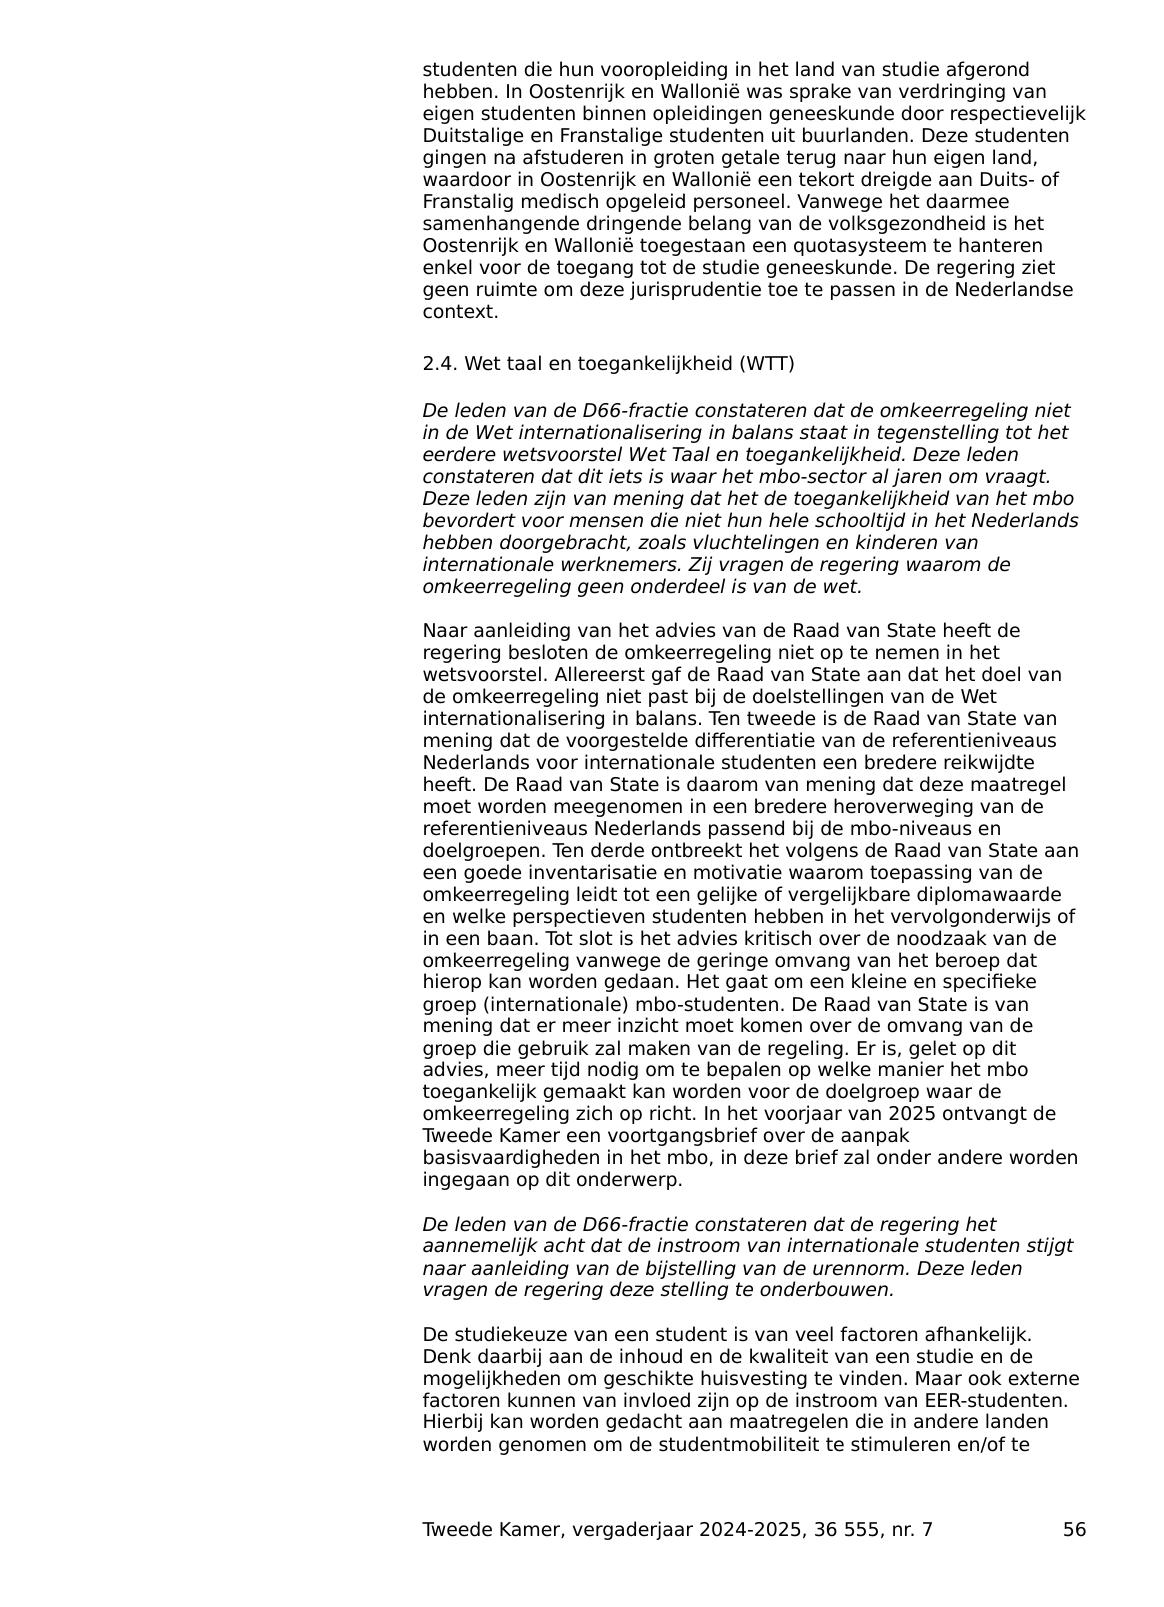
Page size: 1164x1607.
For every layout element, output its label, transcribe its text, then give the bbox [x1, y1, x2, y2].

text De studiekeuze van een student is van veel factoren afhankelijk. Denk daarbij aan de inhoud en de kwaliteit van een studie en de mogelijkheden om geschikte huisvesting te vinden. Maar ook externe factoren kunnen van invloed zijn op de instroom van EER-studenten. Hierbij kan worden gedacht aan maatregelen die in andere landen worden genomen om de studentmobiliteit te stimuleren en/of te [422, 1323, 1087, 1455]
text studenten die hun vooropleiding in het land van studie afgerond hebben. In Oostenrijk en Wallonië was sprake van verdringing van eigen studenten binnen opleidingen geneeskunde door respectievelijk Duitstalige en Franstalige studenten uit buurlanden. Deze studenten gingen na afstuderen in groten getale terug naar hun eigen land, waardoor in Oostenrijk en Wallonië een tekort dreigde aan Duits- of Franstalig medisch opgeleid personeel. Vanwege het daarmee samenhangende dringende belang van de volksgezondheid is het Oostenrijk en Wallonië toegestaan een quotasysteem te hanteren enkel voor de toegang tot de studie geneeskunde. De regering ziet geen ruimte om deze jurisprudentie toe te passen in de Nederlandse context. [422, 59, 1087, 323]
text Naar aanleiding van het advies van de Raad van State heeft de regering besloten de omkeerregeling niet op te nemen in het wetsvoorstel. Allereerst gaf de Raad van State aan dat het doel van de omkeerregeling niet past bij de doelstellingen van de Wet internationalisering in balans. Ten tweede is de Raad van State van mening dat de voorgestelde differentiatie van de referentieniveaus Nederlands voor internationale studenten een bredere reikwijdte heeft. De Raad van State is daarom van mening dat deze maatregel moet worden meegenomen in een bredere heroverweging van de referentieniveaus Nederlands passend bij de mbo-niveaus en doelgroepen. Ten derde ontbreekt het volgens de Raad van State aan een goede inventarisatie en motivatie waarom toepassing van de omkeerregeling leidt tot een gelijke of vergelijkbare diplomawaarde en welke perspectieven studenten hebben in het vervolgonderwijs of in een baan. Tot slot is het advies kritisch over de noodzaak van de omkeerregeling vanwege de geringe omvang van het beroep dat hierop kan worden gedaan. Het gaat om een kleine en specifieke groep (internationale) mbo-studenten. De Raad van State is van mening dat er meer inzicht moet komen over de omvang van de groep die gebruik zal maken van de regeling. Er is, gelet op dit advies, meer tijd nodig om te bepalen op welke manier het mbo toegankelijk gemaakt kan worden voor de doelgroep waar de omkeerregeling zich op richt. In het voorjaar van 2025 ontvangt de Tweede Kamer een voortgangsbrief over de aanpak basisvaardigheden in het mbo, in deze brief zal onder andere worden ingegaan op dit onderwerp. [422, 620, 1087, 1191]
text De leden van de D66-fractie constateren dat de omkeerregeling niet in de Wet internationalisering in balans staat in tegenstelling tot het eerdere wetsvoorstel Wet Taal en toegankelijkheid. Deze leden constateren dat dit iets is waar het mbo-sector al jaren om vraagt. Deze leden zijn van mening dat het de toegankelijkheid van het mbo bevordert voor mensen die niet hun hele schooltijd in het Nederlands hebben doorgebracht, zoals vluchtelingen en kinderen van internationale werknemers. Zij vragen de regering waarom de omkeerregeling geen onderdeel is van de wet. [422, 400, 1087, 598]
subtitle 2.4. Wet taal en toegankelijkheid (WTT) [422, 353, 1087, 375]
text De leden van de D66-fractie constateren dat de regering het aannemelijk acht dat de instroom van internationale studenten stijgt naar aanleiding van de bijstelling van de urennorm. Deze leden vragen de regering deze stelling te onderbouwen. [422, 1213, 1087, 1301]
